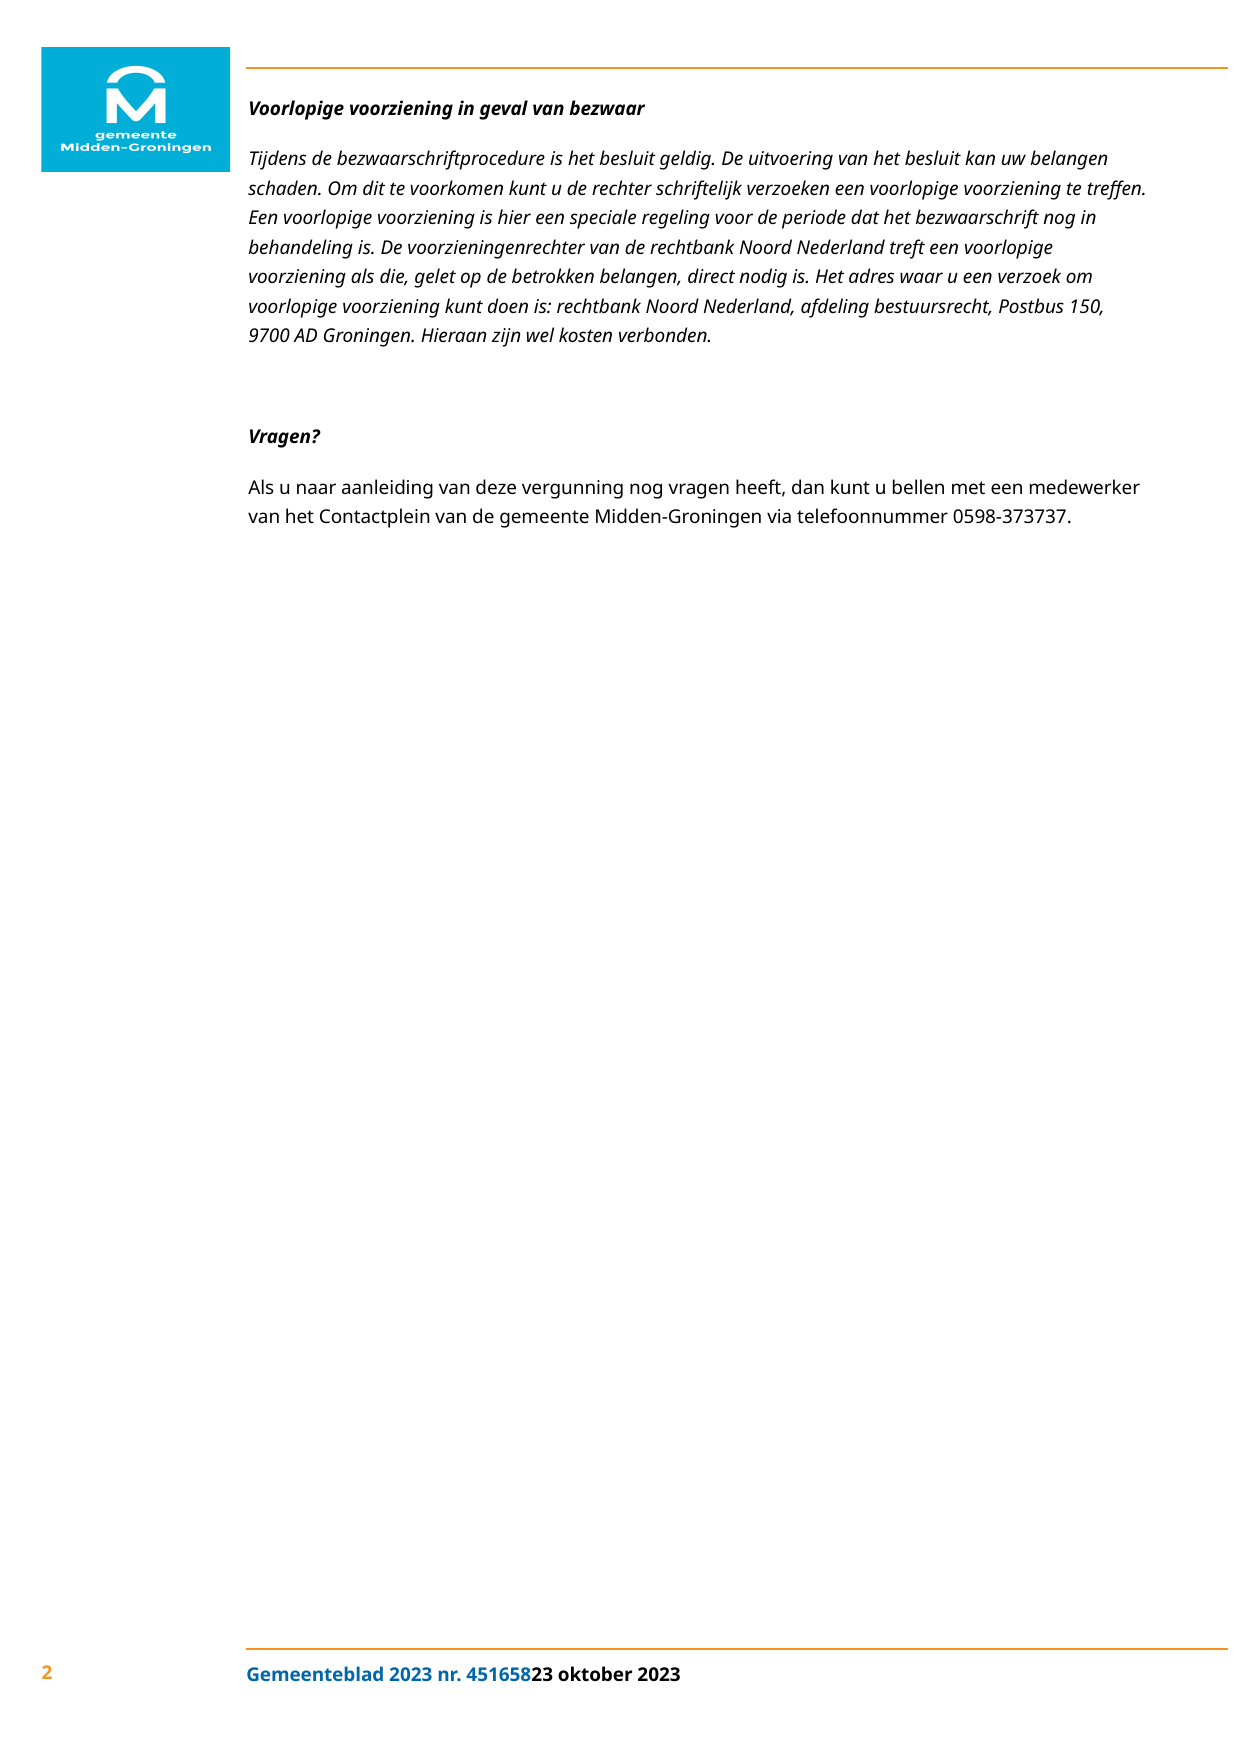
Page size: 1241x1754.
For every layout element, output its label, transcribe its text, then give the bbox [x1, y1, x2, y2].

picture [184, 146, 190, 153]
picture [107, 89, 165, 122]
text Tijdens de bezwaarschriftprocedure is het besluit geldig. De uitvoering van het besluit kan uw belangen schaden. Om dit te voorkomen kunt u de rechter schriftelijk verzoeken een voorlopige voorziening te treffen. Een voorlopige voorziening is hier een speciale regeling voor de periode dat het bezwaarschrift nog in behandeling is. De voorzieningenrechter van de rechtbank Noord Nederland treft een voorlopige voorziening als die, gelet op de betrokken belangen, direct nodig is. Het adres waar u een verzoek om voorlopige voorziening kunt doen is: rechtbank Noord Nederland, afdeling bestuursrecht, Postbus 150, 9700 AD Groningen. Hieraan zijn wel kosten verbonden. [248, 145, 1152, 348]
picture [108, 66, 164, 82]
text Voorlopige voorziening in geval van bezwaar [248, 95, 1152, 121]
text Als u naar aanleiding van deze vergunning nog vragen heeft, dan kunt u bellen met een medewerker van het Contactplein van de gemeente Midden-Groningen via telefoonnummer 0598-373737. [248, 474, 1152, 529]
text Vragen? [248, 423, 1152, 449]
